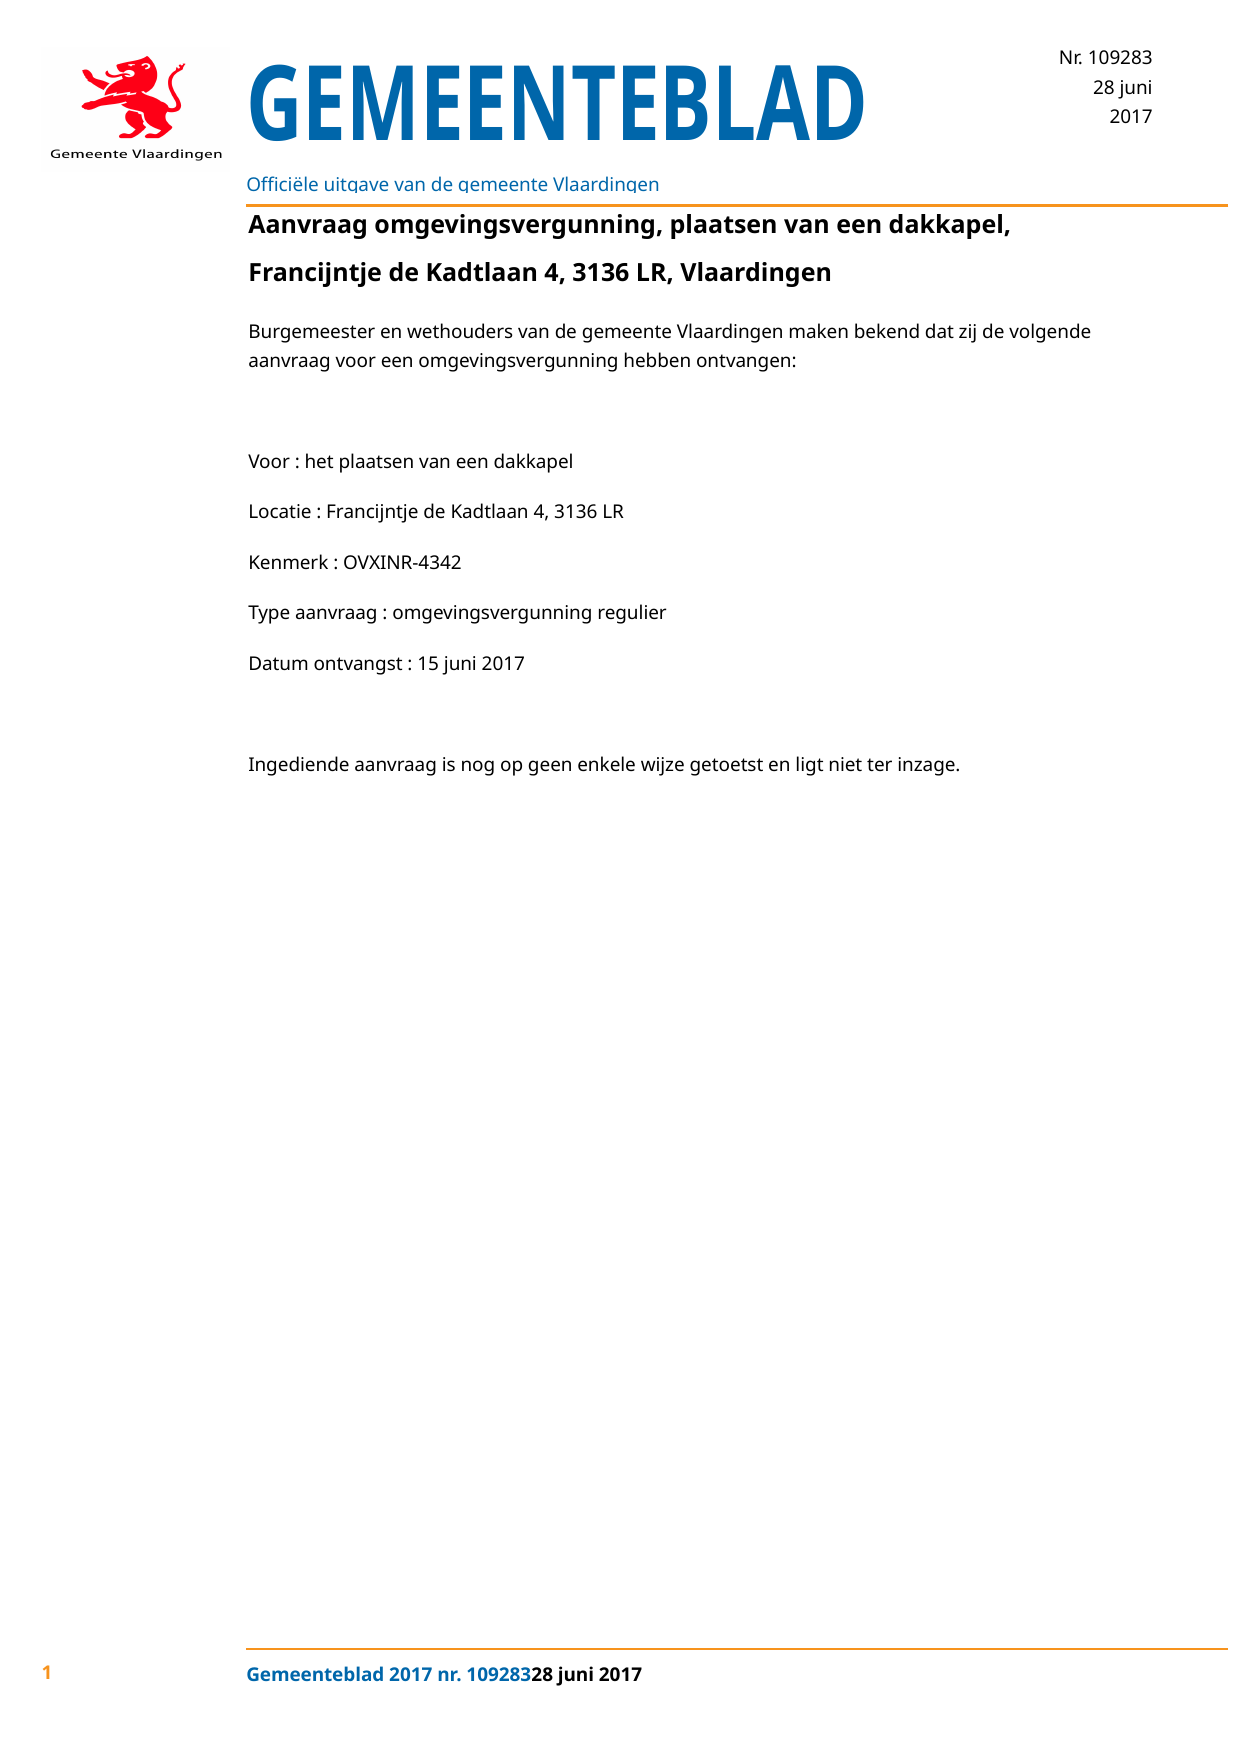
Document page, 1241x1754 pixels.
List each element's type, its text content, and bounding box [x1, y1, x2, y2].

text Ingediende aanvraag is nog op geen enkele wijze getoetst en ligt niet ter inzage. [248, 751, 1152, 777]
text Voor : het plaatsen van een dakkapel [248, 448, 1152, 474]
text Locatie : Francijntje de Kadtlaan 4, 3136 LR [248, 499, 1152, 524]
text Aanvraag omgevingsvergunning, plaatsen van een dakkapel, Francijntje de Kadtlaan 4, 3136 LR, Vlaardingen [248, 207, 1152, 288]
text Kenmerk : OVXINR-4342 [248, 549, 1152, 575]
text Datum ontvangst : 15 juni 2017 [248, 650, 1152, 676]
text Type aanvraag : omgevingsvergunning regulier [248, 599, 1152, 625]
picture [41, 47, 231, 172]
text Burgemeester en wethouders van de gemeente Vlaardingen maken bekend dat zij de volgende aanvraag voor een omgevingsvergunning hebben ontvangen: [248, 318, 1152, 373]
